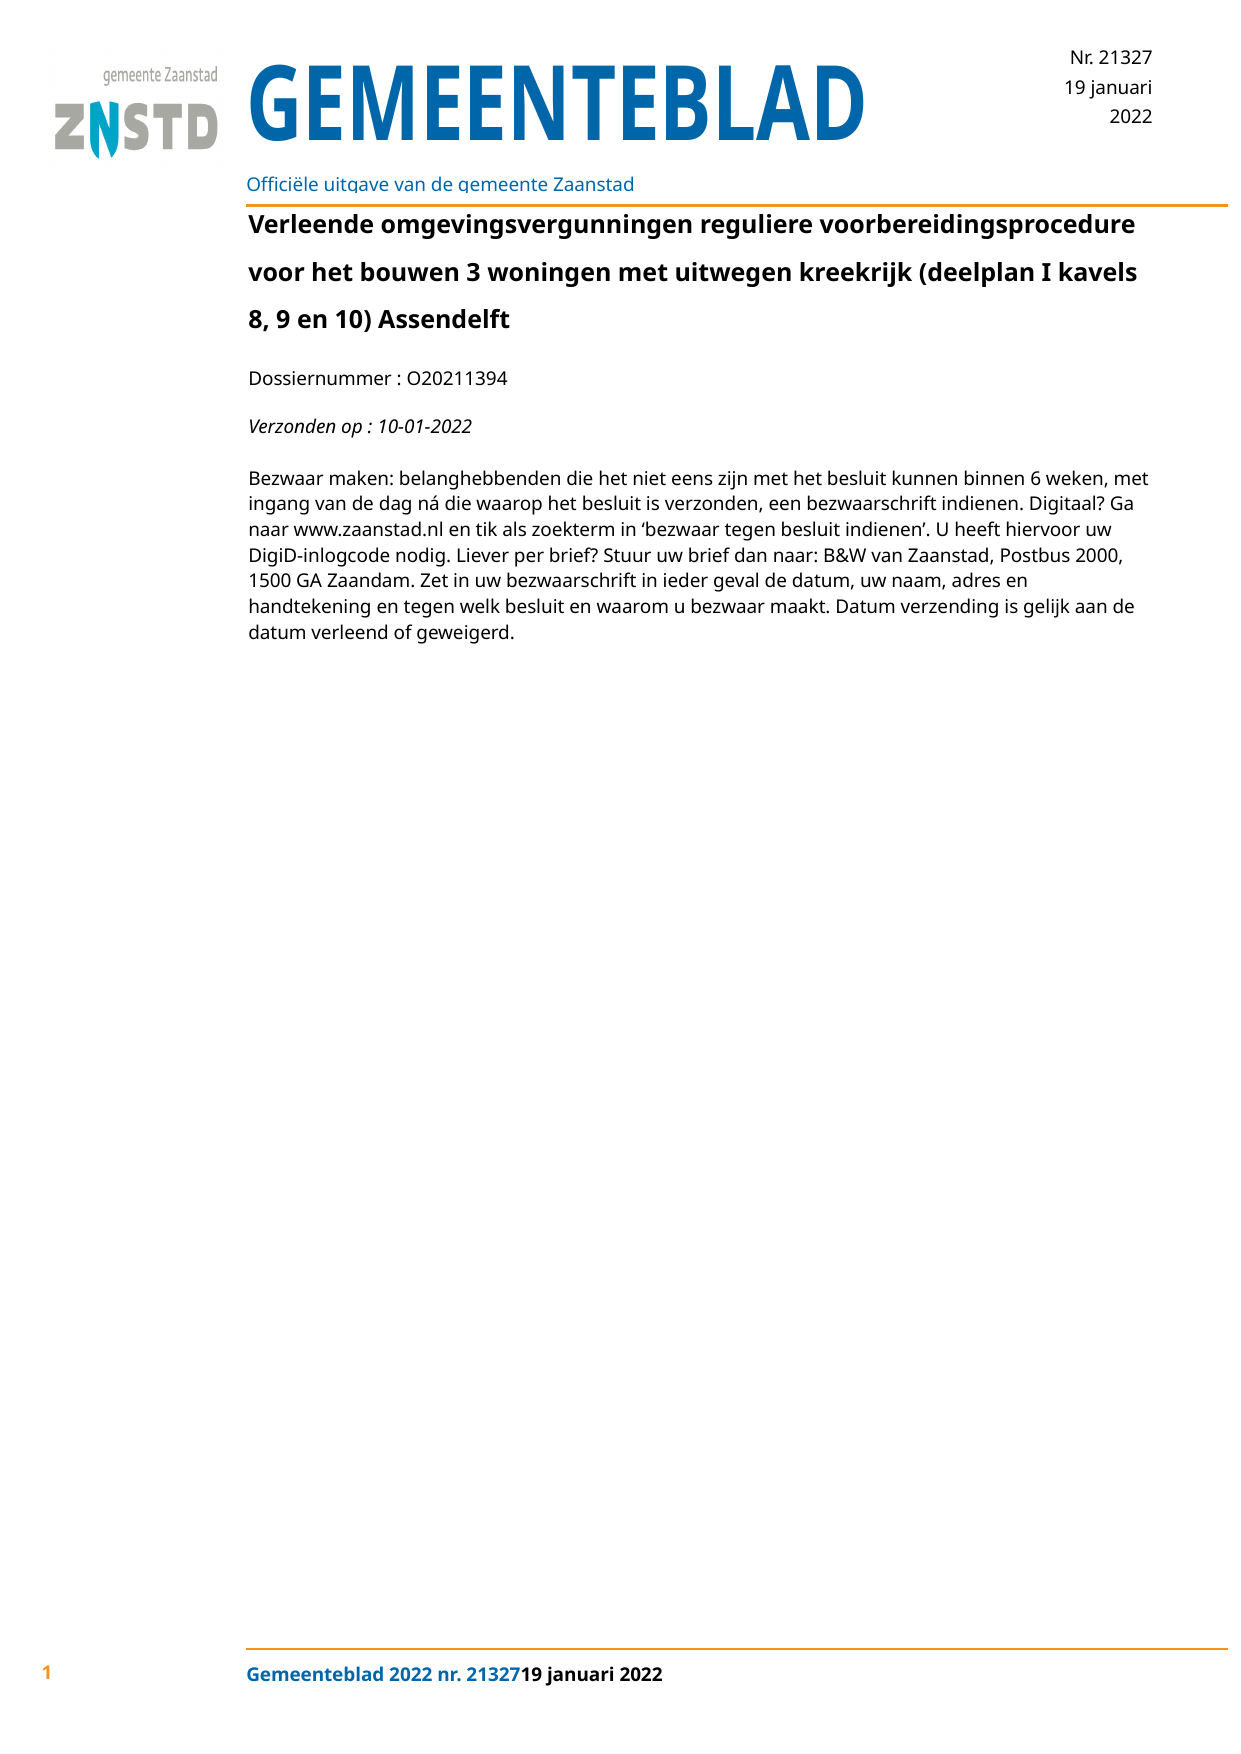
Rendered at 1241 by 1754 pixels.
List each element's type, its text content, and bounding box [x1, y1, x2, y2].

text Verzonden op : 10-01-2022 [248, 413, 1152, 439]
text Dossiernummer : O20211394 [248, 366, 1152, 391]
picture [41, 47, 231, 172]
text Verleende omgevingsvergunningen reguliere voorbereidingsprocedure voor het bouwen 3 woningen met uitwegen kreekrijk (deelplan I kavels 8, 9 en 10) Assendelft [248, 207, 1152, 336]
text Bezwaar maken: belanghebbenden die het niet eens zijn met het besluit kunnen binnen 6 weken, met ingang van de dag ná die waarop het besluit is verzonden, een bezwaarschrift indienen. Digitaal? Ga naar www.zaanstad.nl en tik als zoekterm in ‘bezwaar tegen besluit indienen’. U heeft hiervoor uw DigiD-inlogcode nodig. Liever per brief? Stuur uw brief dan naar: B&W van Zaanstad, Postbus 2000, 1500 GA Zaandam. Zet in uw bezwaarschrift in ieder geval de datum, uw naam, adres en handtekening en tegen welk besluit en waarom u bezwaar maakt. Datum verzending is gelijk aan de datum verleend of geweigerd. [248, 465, 1152, 645]
